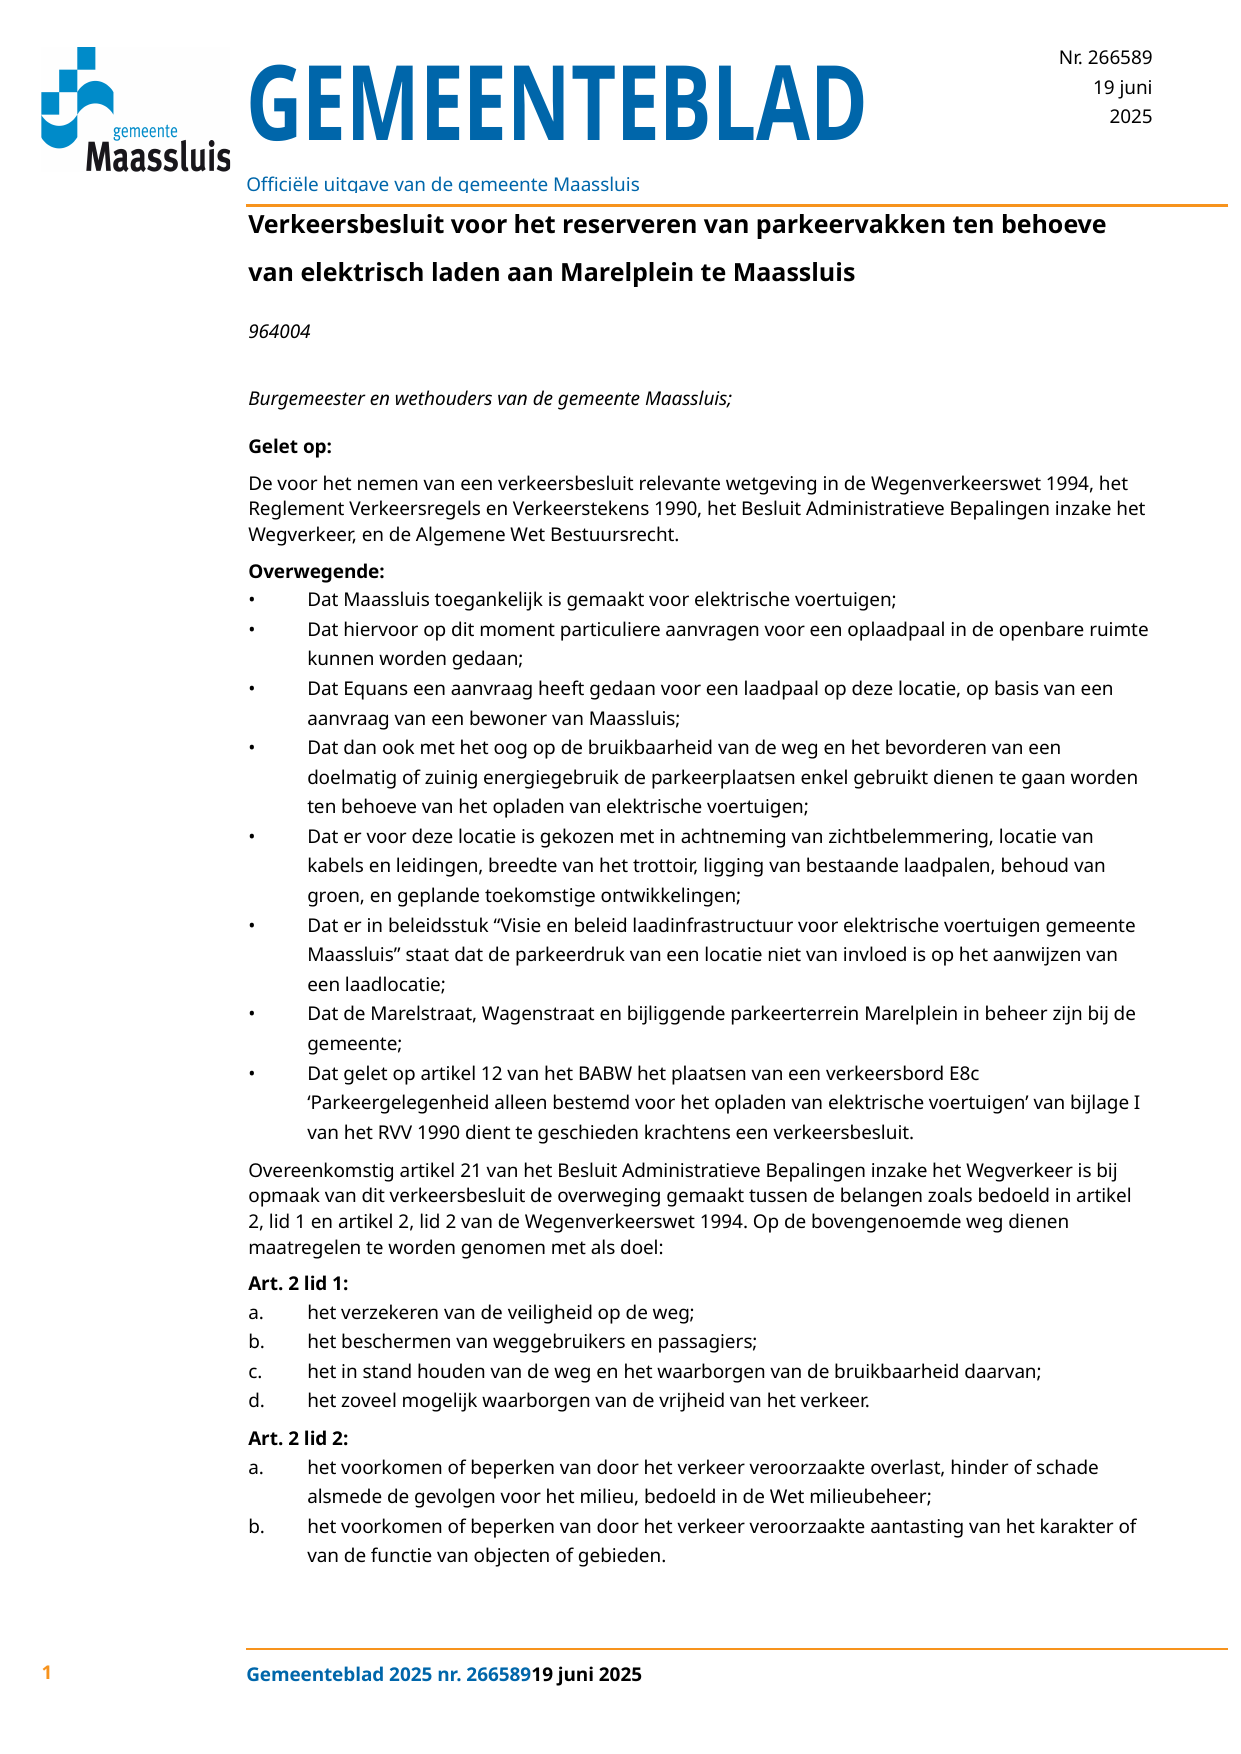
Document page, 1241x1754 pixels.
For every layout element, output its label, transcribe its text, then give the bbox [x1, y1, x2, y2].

text Overwegende: [248, 558, 1152, 584]
text De voor het nemen van een verkeersbesluit relevante wetgeving in de Wegenverkeerswet 1994, het Reglement Verkeersregels en Verkeerstekens 1990, het Besluit Administratieve Bepalingen inzake het Wegverkeer, en de Algemene Wet Bestuursrecht. [248, 470, 1152, 547]
text Art. 2 lid 2: [248, 1426, 1152, 1451]
list Dat Equans een aanvraag heeft gedaan voor een laadpaal op deze locatie, op basis van een aanvraag van een bewoner van Maassluis; [248, 675, 1152, 730]
text Overeenkomstig artikel 21 van het Besluit Administratieve Bepalingen inzake het Wegverkeer is bij opmaak van dit verkeersbesluit de overweging gemaakt tussen de belangen zoals bedoeld in artikel 2, lid 1 en artikel 2, lid 2 van de Wegenverkeerswet 1994. Op de bovengenoemde weg dienen maatregelen te worden genomen met als doel: [248, 1157, 1152, 1260]
text Gelet op: [248, 433, 1152, 459]
list Dat hiervoor op dit moment particuliere aanvragen voor een oplaadpaal in de openbare ruimte kunnen worden gedaan; [248, 616, 1152, 671]
text Art. 2 lid 1: [248, 1271, 1152, 1296]
text Burgemeester en wethouders van de gemeente Maassluis; [248, 386, 1152, 411]
list Dat de Marelstraat, Wagenstraat en bijliggende parkeerterrein Marelplein in beheer zijn bij de gemeente; [248, 1001, 1152, 1056]
list Dat Maassluis toegankelijk is gemaakt voor elektrische voertuigen; [248, 586, 1152, 612]
text 964004 [248, 318, 1152, 344]
list Dat er voor deze locatie is gekozen met in achtneming van zichtbelemmering, locatie van kabels en leidingen, breedte van het trottoir, ligging van bestaande laadpalen, behoud van groen, en geplande toekomstige ontwikkelingen; [248, 823, 1152, 908]
list Dat dan ook met het oog op de bruikbaarheid van de weg en het bevorderen van een doelmatig of zuinig energiegebruik de parkeerplaatsen enkel gebruikt dienen te gaan worden ten behoeve van het opladen van elektrische voertuigen; [248, 734, 1152, 819]
list het voorkomen of beperken van door het verkeer veroorzaakte overlast, hinder of schade alsmede de gevolgen voor het milieu, bedoeld in de Wet milieubeheer; [248, 1454, 1152, 1509]
picture [41, 47, 77, 92]
list het verzekeren van de veiligheid op de weg; [248, 1299, 1152, 1325]
list Dat gelet op artikel 12 van het BABW het plaatsen van een verkeersbord E8c ‘Parkeergelegenheid alleen bestemd voor het opladen van elektrische voertuigen’ van bijlage I van het RVV 1990 dient te geschieden krachtens een verkeersbesluit. [248, 1060, 1152, 1144]
list het voorkomen of beperken van door het verkeer veroorzaakte aantasting van het karakter of van de functie van objecten of gebieden. [248, 1513, 1152, 1568]
text Verkeersbesluit voor het reserveren van parkeervakken ten behoeve van elektrisch laden aan Marelplein te Maassluis [248, 207, 1152, 288]
list het beschermen van weggebruikers en passagiers; [248, 1328, 1152, 1354]
list Dat er in beleidsstuk “Visie en beleid laadinfrastructuur voor elektrische voertuigen gemeente Maassluis” staat dat de parkeerdruk van een locatie niet van invloed is op het aanwijzen van een laadlocatie; [248, 912, 1152, 997]
list het in stand houden van de weg en het waarborgen van de bruikbaarheid daarvan; [248, 1358, 1152, 1384]
list het zoveel mogelijk waarborgen van de vrijheid van het verkeer. [248, 1388, 1152, 1413]
picture [41, 47, 231, 172]
